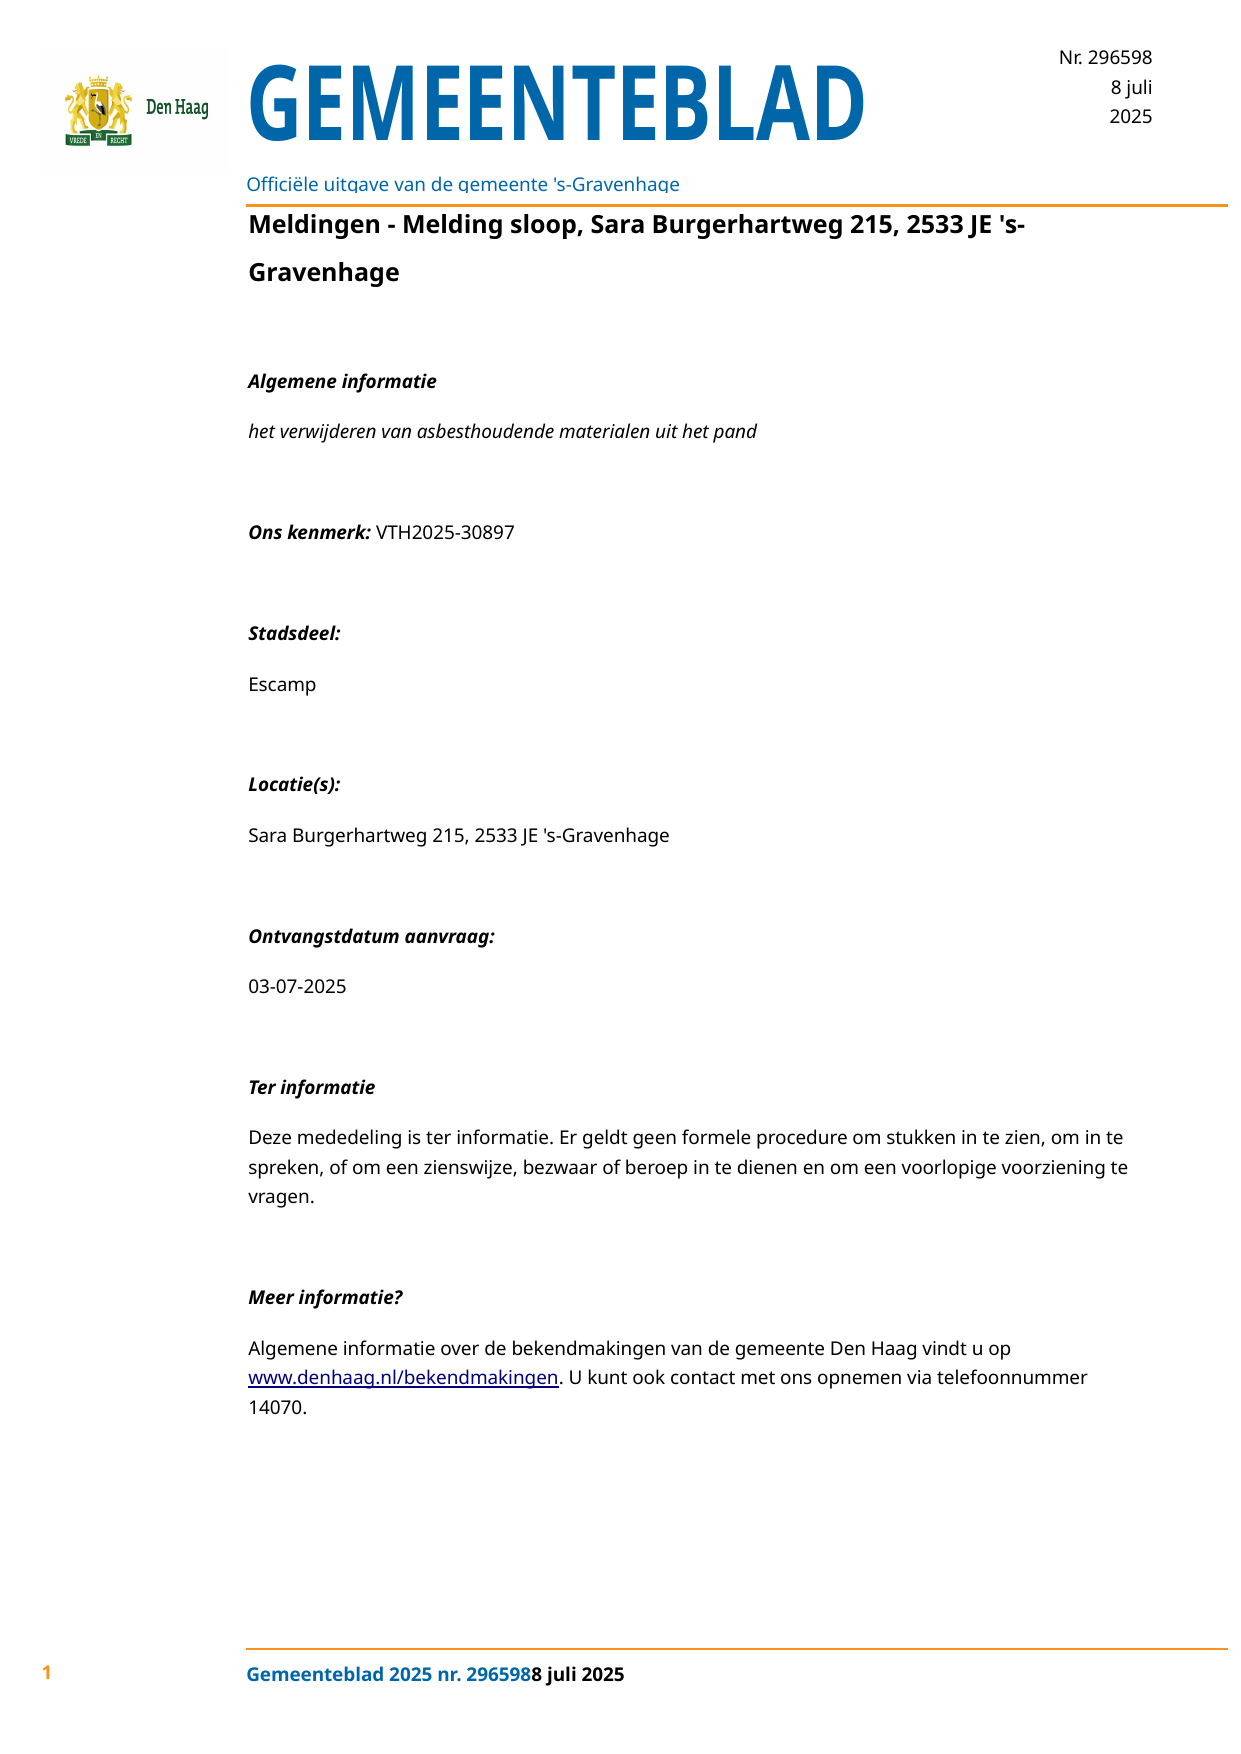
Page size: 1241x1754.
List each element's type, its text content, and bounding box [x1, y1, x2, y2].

picture [41, 47, 231, 172]
text Sara Burgerhartweg 215, 2533 JE 's-Gravenhage [248, 822, 1152, 848]
text Ter informatie [248, 1074, 1152, 1100]
text Escamp [248, 671, 1152, 697]
text Ons kenmerk: VTH2025-30897 [248, 519, 1152, 545]
text 03-07-2025 [248, 973, 1152, 999]
text Algemene informatie over de bekendmakingen van de gemeente Den Haag vindt u op www.denhaag.nl/bekendmakingen. U kunt ook contact met ons opnemen via telefoonnummer 14070. [248, 1335, 1152, 1420]
text Deze mededeling is ter informatie. Er geldt geen formele procedure om stukken in te zien, om in te spreken, of om een zienswijze, bezwaar of beroep in te dienen en om een voorlopige voorziening te vragen. [248, 1124, 1152, 1209]
text Meldingen - Melding sloop, Sara Burgerhartweg 215, 2533 JE 's-Gravenhage [248, 207, 1152, 288]
text Ontvangstdatum aanvraag: [248, 923, 1152, 949]
text Algemene informatie [248, 368, 1152, 394]
text Meer informatie? [248, 1284, 1152, 1310]
text Stadsdeel: [248, 620, 1152, 646]
text Locatie(s): [248, 772, 1152, 797]
text het verwijderen van asbesthoudende materialen uit het pand [248, 419, 1152, 444]
